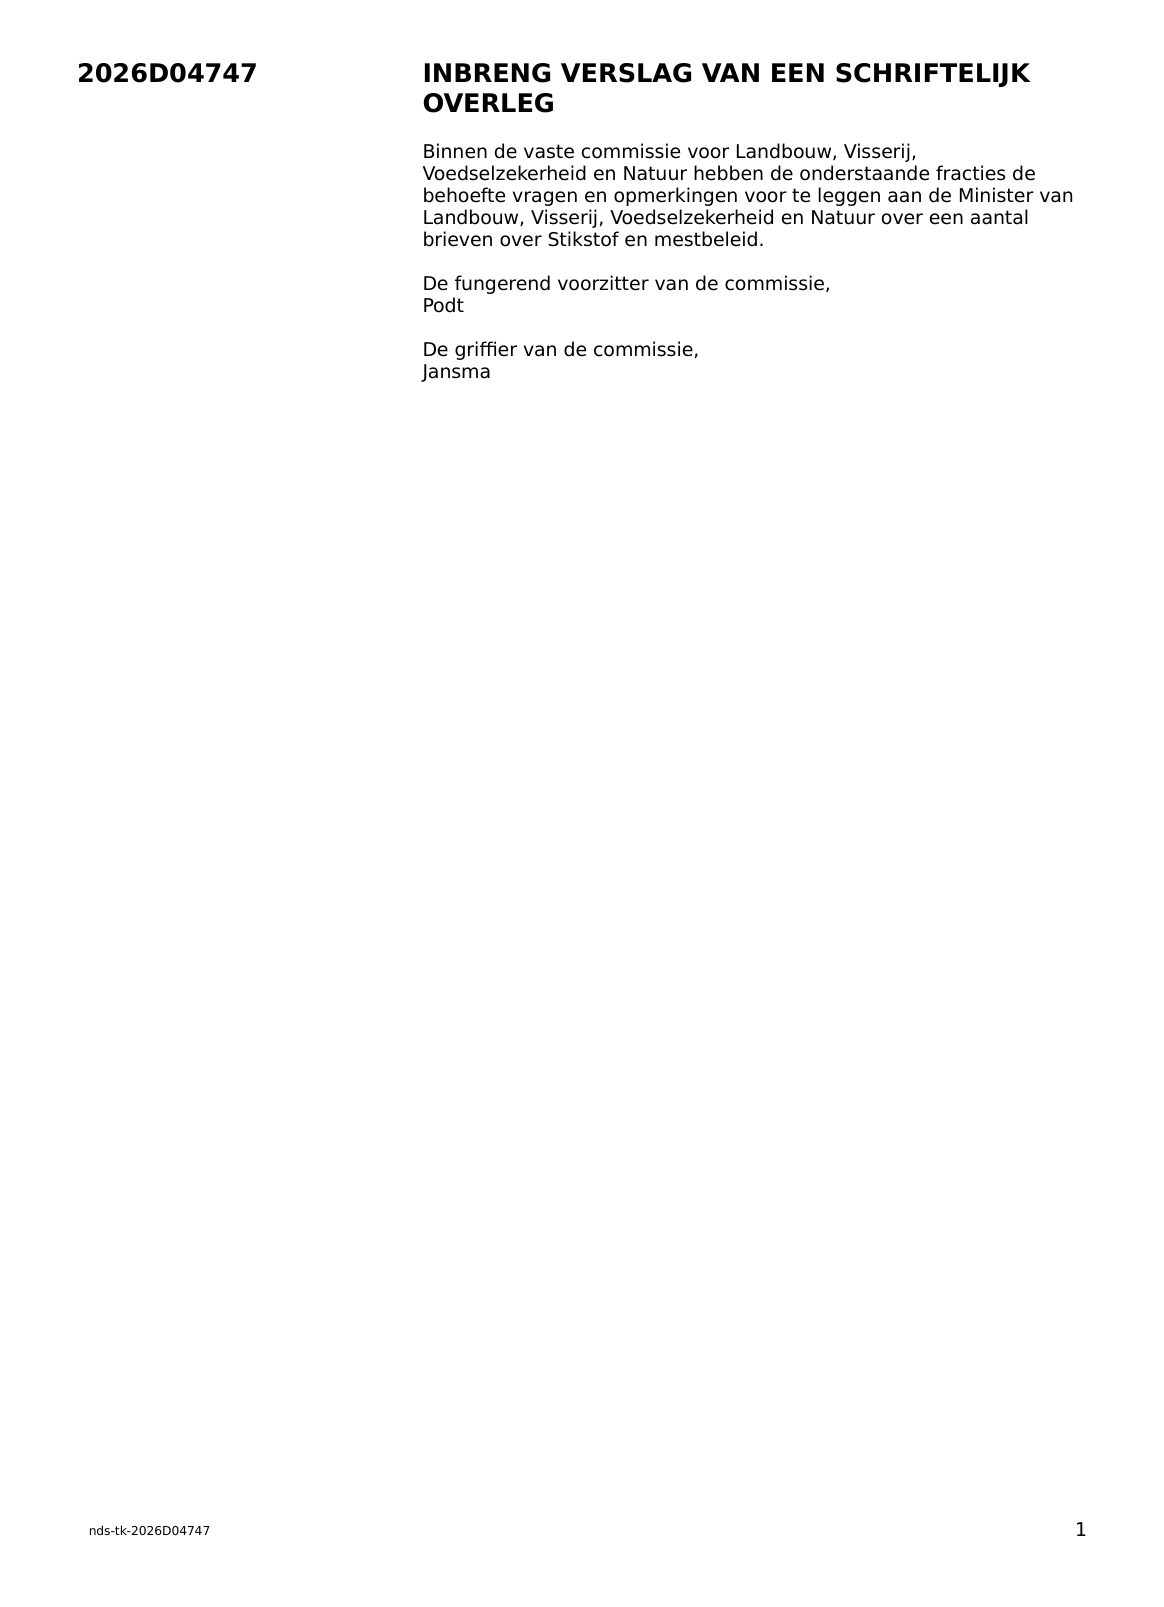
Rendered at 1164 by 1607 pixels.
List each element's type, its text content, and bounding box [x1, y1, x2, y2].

text nds-tk-2026D04747 [88, 1524, 323, 1538]
text Binnen de vaste commissie voor Landbouw, Visserij, Voedselzekerheid en Natuur hebben de onderstaande fracties de behoefte vragen en opmerkingen voor te leggen aan de Minister van Landbouw, Visserij, Voedselzekerheid en Natuur over een aantal brieven over Stikstof en mestbeleid. [422, 141, 1087, 251]
text De fungerend voorzitter van de commissie, [422, 273, 1087, 295]
text Podt [422, 295, 1087, 317]
text De griffier van de commissie, [422, 339, 1087, 361]
text Jansma [422, 361, 1087, 383]
text 2026D04747 INBRENG VERSLAG VAN EEN SCHRIFTELIJK OVERLEG [77, 59, 1087, 118]
